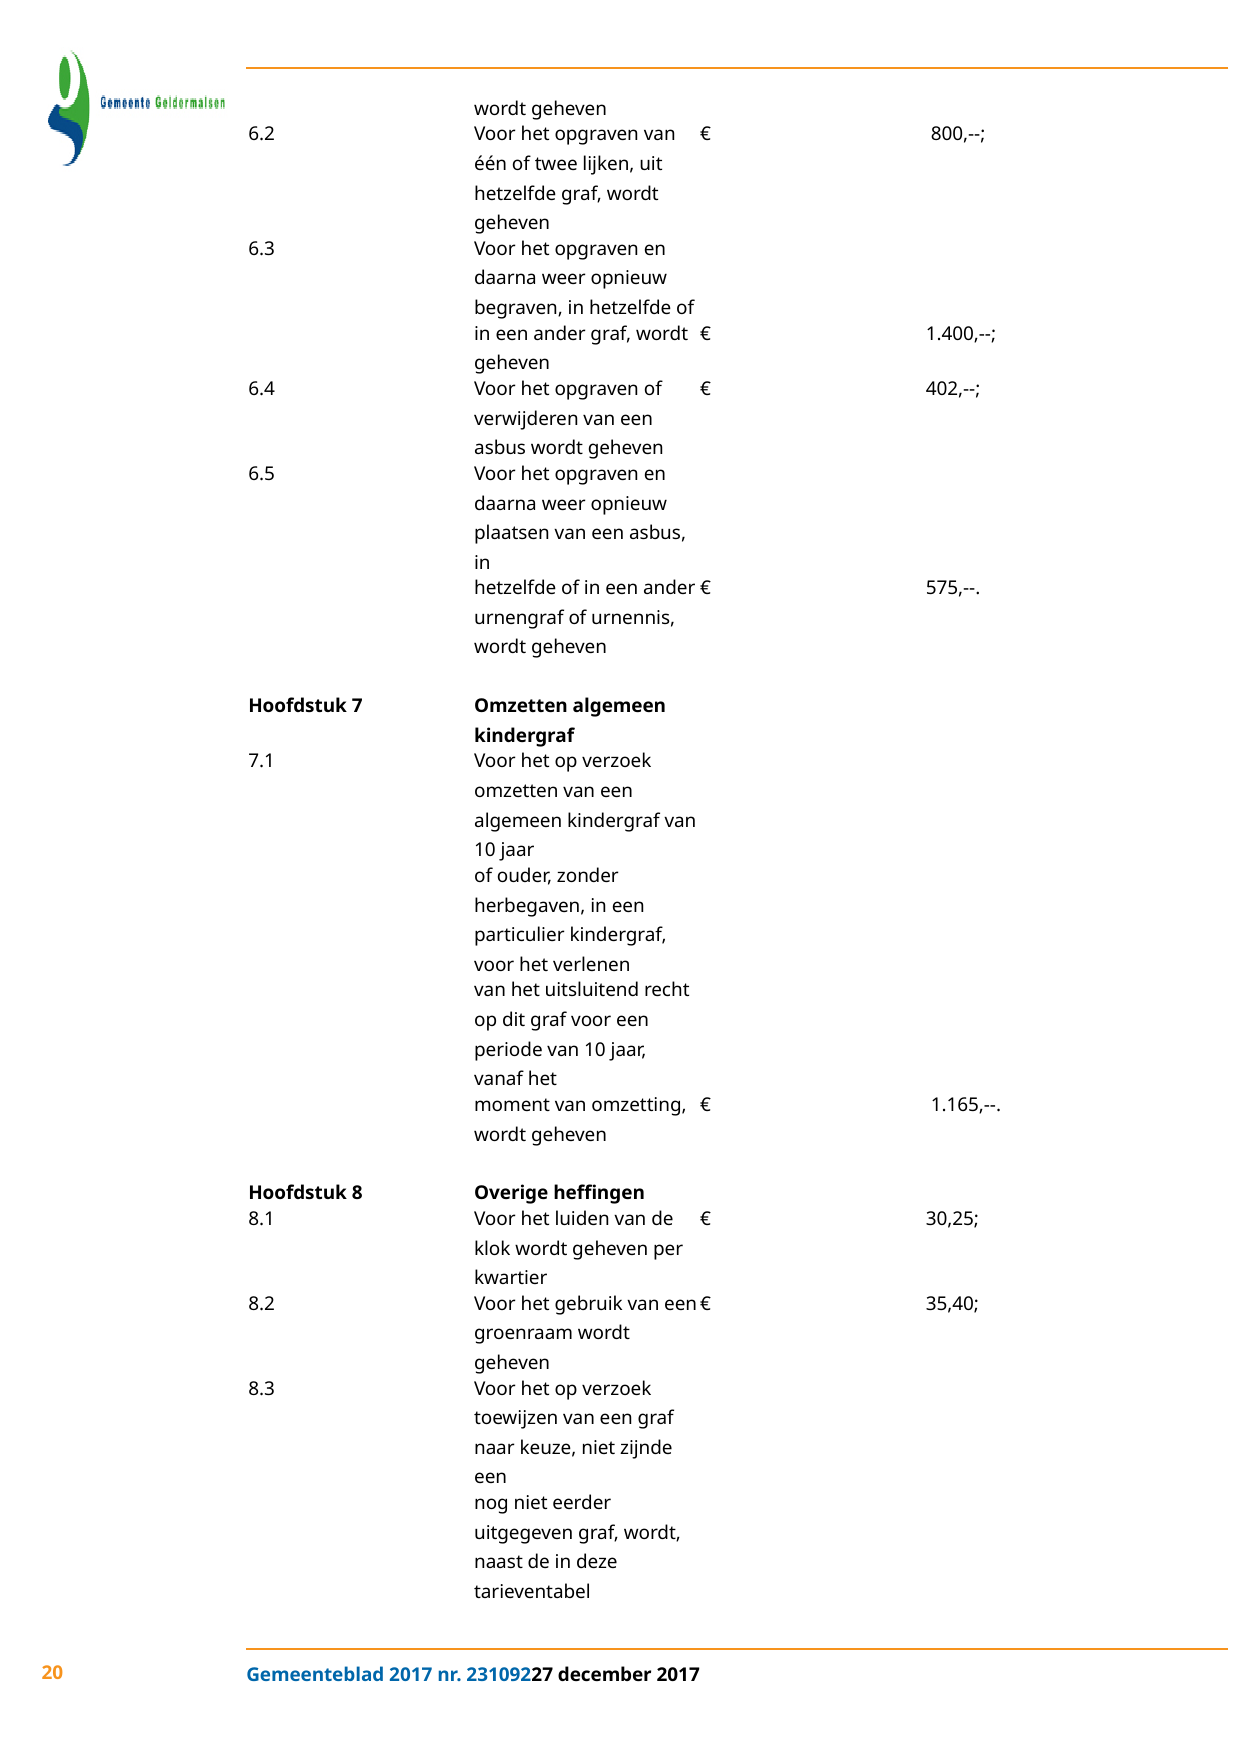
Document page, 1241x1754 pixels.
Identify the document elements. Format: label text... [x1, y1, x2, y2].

table_cell moment van omzetting, wordt geheven [474, 1091, 700, 1146]
table_cell 8.2 [248, 1290, 474, 1375]
table_header Overige heffingen [474, 1179, 700, 1205]
table_cell of ouder, zonder herbegaven, in een particulier kindergraf, voor het verlenen [474, 862, 700, 977]
table_cell [700, 460, 926, 574]
table_cell € [700, 1290, 926, 1375]
table_cell 6.5 [248, 460, 474, 574]
table_cell [700, 862, 926, 977]
table_cell € [700, 1091, 926, 1146]
table_cell 6.4 [248, 375, 474, 460]
table_header [700, 1179, 926, 1205]
table_cell [700, 235, 926, 320]
table_cell [248, 862, 474, 977]
table_header Hoofdstuk 7 [248, 693, 474, 748]
table_cell 1.165,--. [926, 1091, 1152, 1146]
table_cell 1.400,--; [926, 320, 1152, 375]
table_cell Voor het opgraven van één of twee lijken, uit hetzelfde graf, wordt geheven [474, 121, 700, 235]
table_cell [926, 862, 1152, 977]
table_cell [926, 1375, 1152, 1489]
table_cell [248, 320, 474, 375]
table_cell [248, 1489, 474, 1604]
table_cell Voor het op verzoek omzetten van een algemeen kindergraf van 10 jaar [474, 748, 700, 862]
table_cell Voor het gebruik van een groenraam wordt geheven [474, 1290, 700, 1375]
table_cell € [700, 320, 926, 375]
table_cell 6.3 [248, 235, 474, 320]
table_cell [248, 95, 474, 121]
table_cell [926, 235, 1152, 320]
table_cell € [700, 575, 926, 659]
picture [41, 47, 231, 172]
table_cell nog niet eerder uitgegeven graf, wordt, naast de in deze tarieventabel [474, 1489, 700, 1604]
table_cell in een ander graf, wordt geheven [474, 320, 700, 375]
table_cell [926, 95, 1152, 121]
table_cell Voor het op verzoek toewijzen van een graf naar keuze, niet zijnde een [474, 1375, 700, 1489]
table_cell [248, 575, 474, 659]
table_cell 575,--. [926, 575, 1152, 659]
table_cell [926, 748, 1152, 862]
table_cell [926, 977, 1152, 1091]
table_header [926, 1179, 1152, 1205]
table_cell [700, 748, 926, 862]
table_header [926, 693, 1152, 748]
table_header [700, 693, 926, 748]
table_cell 8.3 [248, 1375, 474, 1489]
table_cell van het uitsluitend recht op dit graf voor een periode van 10 jaar, vanaf het [474, 977, 700, 1091]
table_cell [926, 1489, 1152, 1604]
table_header Omzetten algemeen kindergraf [474, 693, 700, 748]
table_cell Voor het opgraven en daarna weer opnieuw plaatsen van een asbus, in [474, 460, 700, 574]
table_cell € [700, 375, 926, 460]
table_cell wordt geheven [474, 95, 700, 121]
table_cell [700, 977, 926, 1091]
table_cell [926, 460, 1152, 574]
table_cell [700, 95, 926, 121]
table_cell 35,40; [926, 1290, 1152, 1375]
table_cell Voor het luiden van de klok wordt geheven per kwartier [474, 1205, 700, 1290]
table_cell Voor het opgraven of verwijderen van een asbus wordt geheven [474, 375, 700, 460]
table_cell € [700, 121, 926, 235]
table_header Hoofdstuk 8 [248, 1179, 474, 1205]
table_cell € [700, 1205, 926, 1290]
table_cell 8.1 [248, 1205, 474, 1290]
table_cell [248, 977, 474, 1091]
table_cell [700, 1489, 926, 1604]
table_cell [248, 1091, 474, 1146]
table_cell 800,--; [926, 121, 1152, 235]
table_cell 6.2 [248, 121, 474, 235]
table_cell Voor het opgraven en daarna weer opnieuw begraven, in hetzelfde of [474, 235, 700, 320]
table_cell 30,25; [926, 1205, 1152, 1290]
table_cell hetzelfde of in een ander urnengraf of urnennis, wordt geheven [474, 575, 700, 659]
table_cell [700, 1375, 926, 1489]
table_cell 7.1 [248, 748, 474, 862]
table_cell 402,--; [926, 375, 1152, 460]
